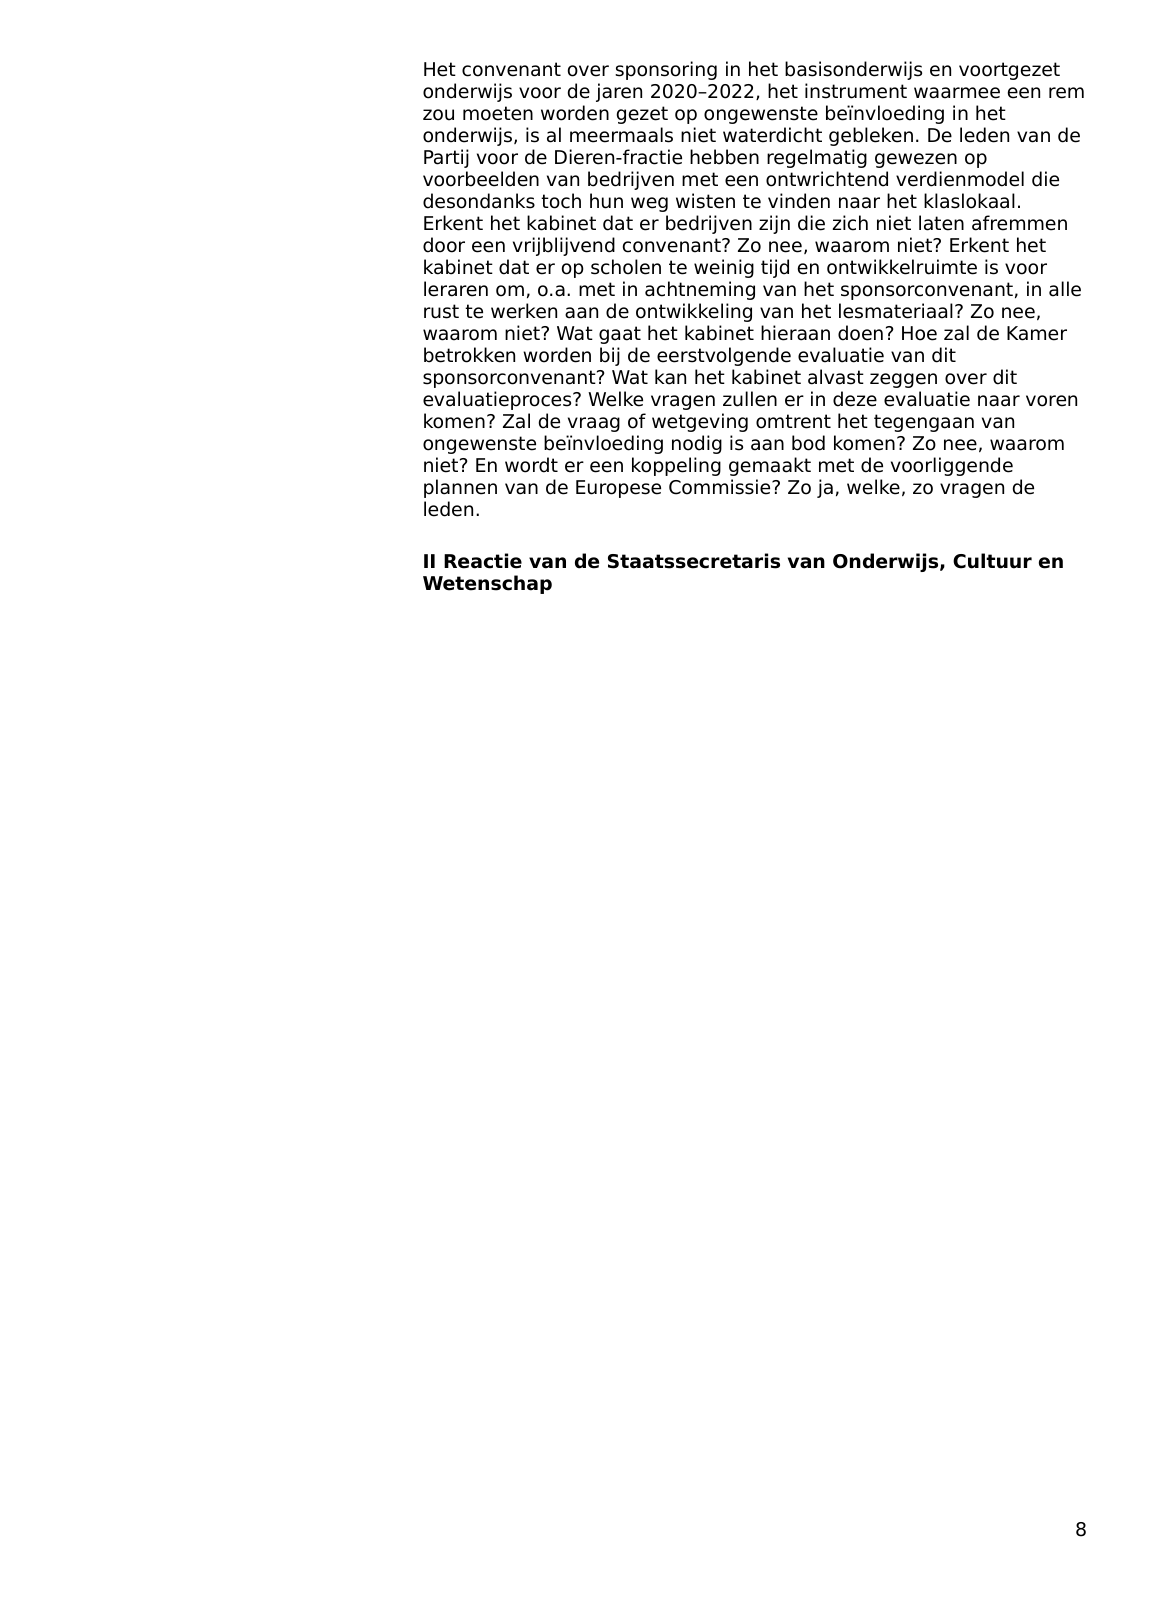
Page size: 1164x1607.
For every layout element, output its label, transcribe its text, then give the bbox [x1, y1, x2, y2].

text Het convenant over sponsoring in het basisonderwijs en voortgezet onderwijs voor de jaren 2020–2022, het instrument waarmee een rem zou moeten worden gezet op ongewenste beïnvloeding in het onderwijs, is al meermaals niet waterdicht gebleken. De leden van de Partij voor de Dieren-fractie hebben regelmatig gewezen op voorbeelden van bedrijven met een ontwrichtend verdienmodel die desondanks toch hun weg wisten te vinden naar het klaslokaal. Erkent het kabinet dat er bedrijven zijn die zich niet laten afremmen door een vrijblijvend convenant? Zo nee, waarom niet? Erkent het kabinet dat er op scholen te weinig tijd en ontwikkelruimte is voor leraren om, o.a. met in achtneming van het sponsorconvenant, in alle rust te werken aan de ontwikkeling van het lesmateriaal? Zo nee, waarom niet? Wat gaat het kabinet hieraan doen? Hoe zal de Kamer betrokken worden bij de eerstvolgende evaluatie van dit sponsorconvenant? Wat kan het kabinet alvast zeggen over dit evaluatieproces? Welke vragen zullen er in deze evaluatie naar voren komen? Zal de vraag of wetgeving omtrent het tegengaan van ongewenste beïnvloeding nodig is aan bod komen? Zo nee, waarom niet? En wordt er een koppeling gemaakt met de voorliggende plannen van de Europese Commissie? Zo ja, welke, zo vragen de leden. [422, 59, 1087, 521]
subtitle II Reactie van de Staatssecretaris van Onderwijs, Cultuur en Wetenschap [422, 551, 1087, 594]
